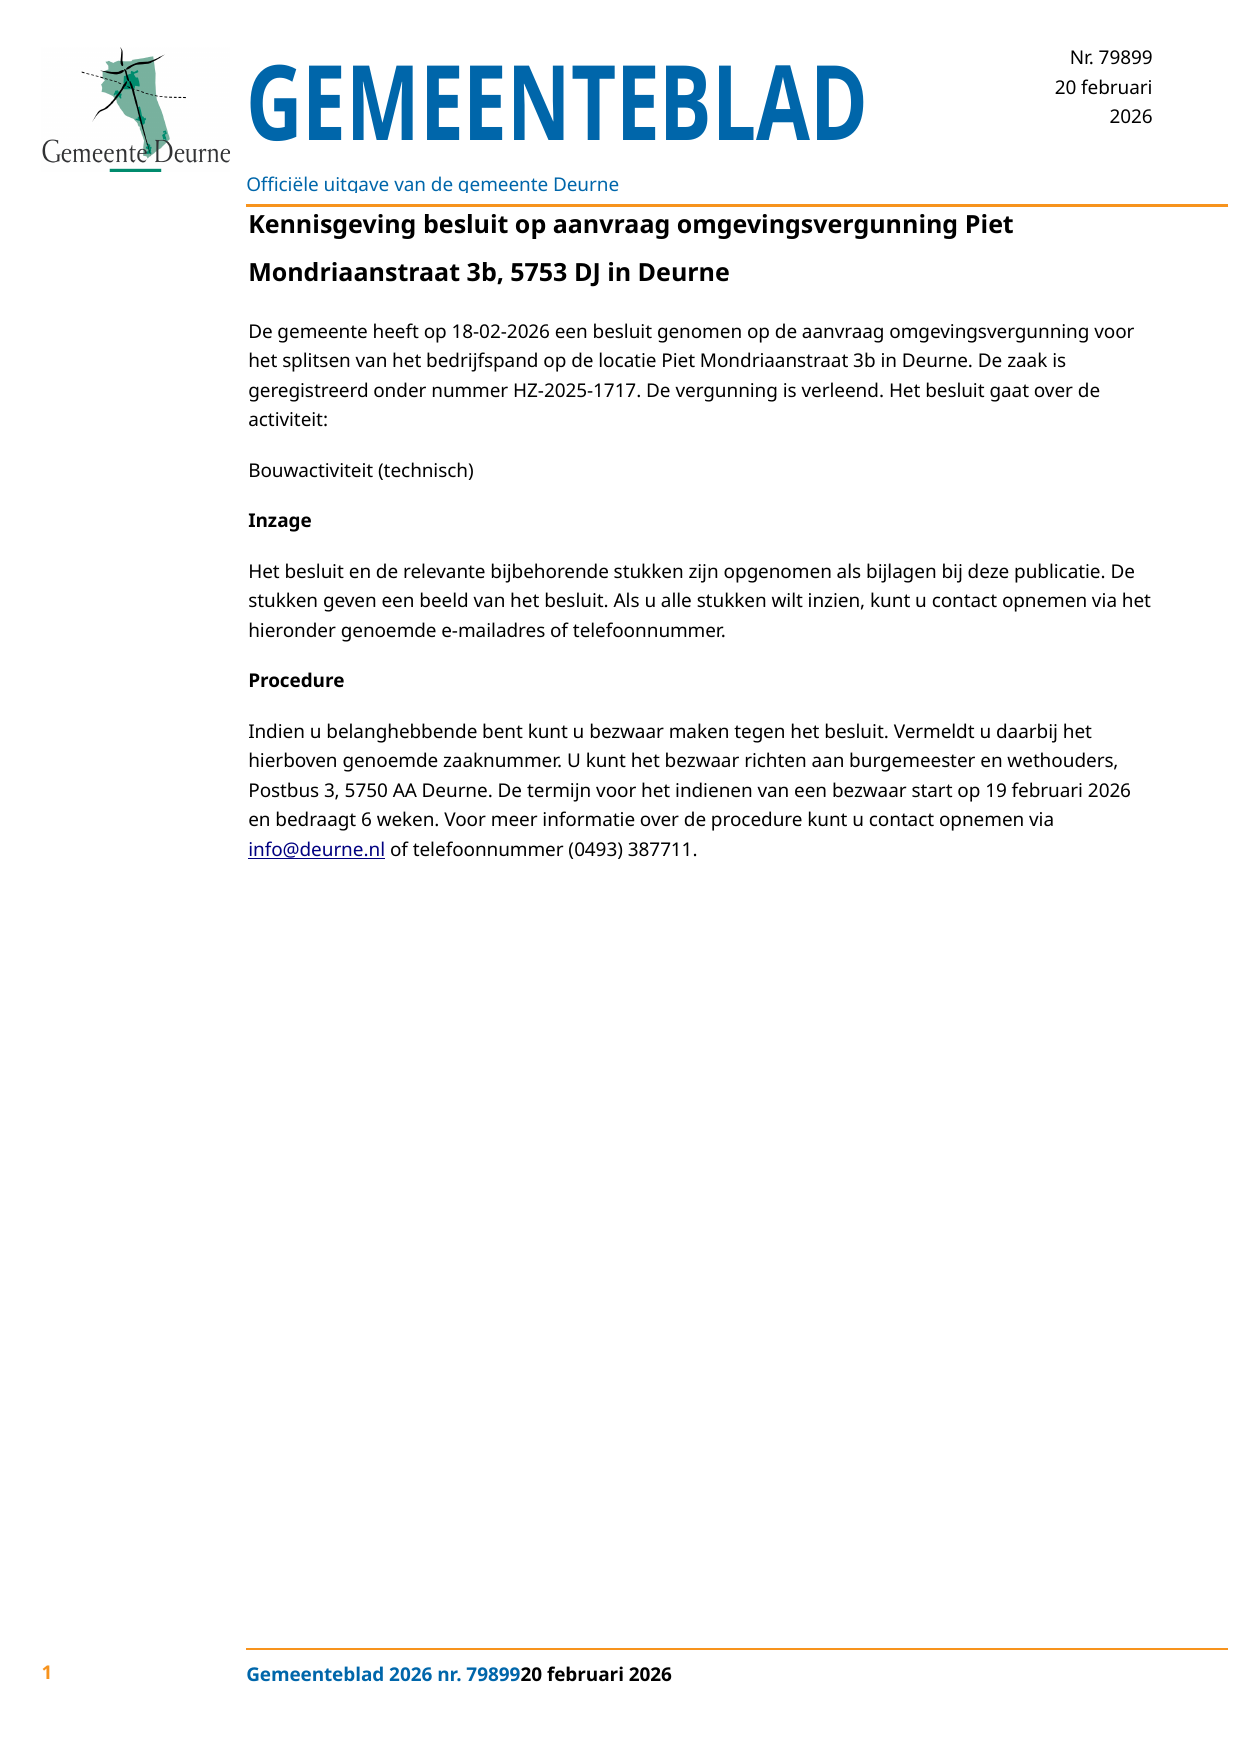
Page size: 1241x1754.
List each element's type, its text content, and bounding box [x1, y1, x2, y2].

text Kennisgeving besluit op aanvraag omgevingsvergunning Piet Mondriaanstraat 3b, 5753 DJ in Deurne [248, 207, 1152, 288]
text De gemeente heeft op 18-02-2026 een besluit genomen op de aanvraag omgevingsvergunning voor het splitsen van het bedrijfspand op de locatie Piet Mondriaanstraat 3b in Deurne. De zaak is geregistreerd onder nummer HZ-2025-1717. De vergunning is verleend. Het besluit gaat over de activiteit: [248, 318, 1152, 432]
picture [41, 47, 231, 172]
text Indien u belanghebbende bent kunt u bezwaar maken tegen het besluit. Vermeldt u daarbij het hierboven genoemde zaaknummer. U kunt het bezwaar richten aan burgemeester en wethouders, Postbus 3, 5750 AA Deurne. De termijn voor het indienen van een bezwaar start op 19 februari 2026 en bedraagt 6 weken. Voor meer informatie over de procedure kunt u contact opnemen via info@deurne.nl of telefoonnummer (0493) 387711. [248, 718, 1152, 862]
text Procedure [248, 667, 1152, 693]
text Het besluit en de relevante bijbehorende stukken zijn opgenomen als bijlagen bij deze publicatie. De stukken geven een beeld van het besluit. Als u alle stukken wilt inzien, kunt u contact opnemen via het hieronder genoemde e-mailadres of telefoonnummer. [248, 558, 1152, 643]
text Bouwactiviteit (technisch) [248, 457, 1152, 483]
text Inzage [248, 507, 1152, 533]
